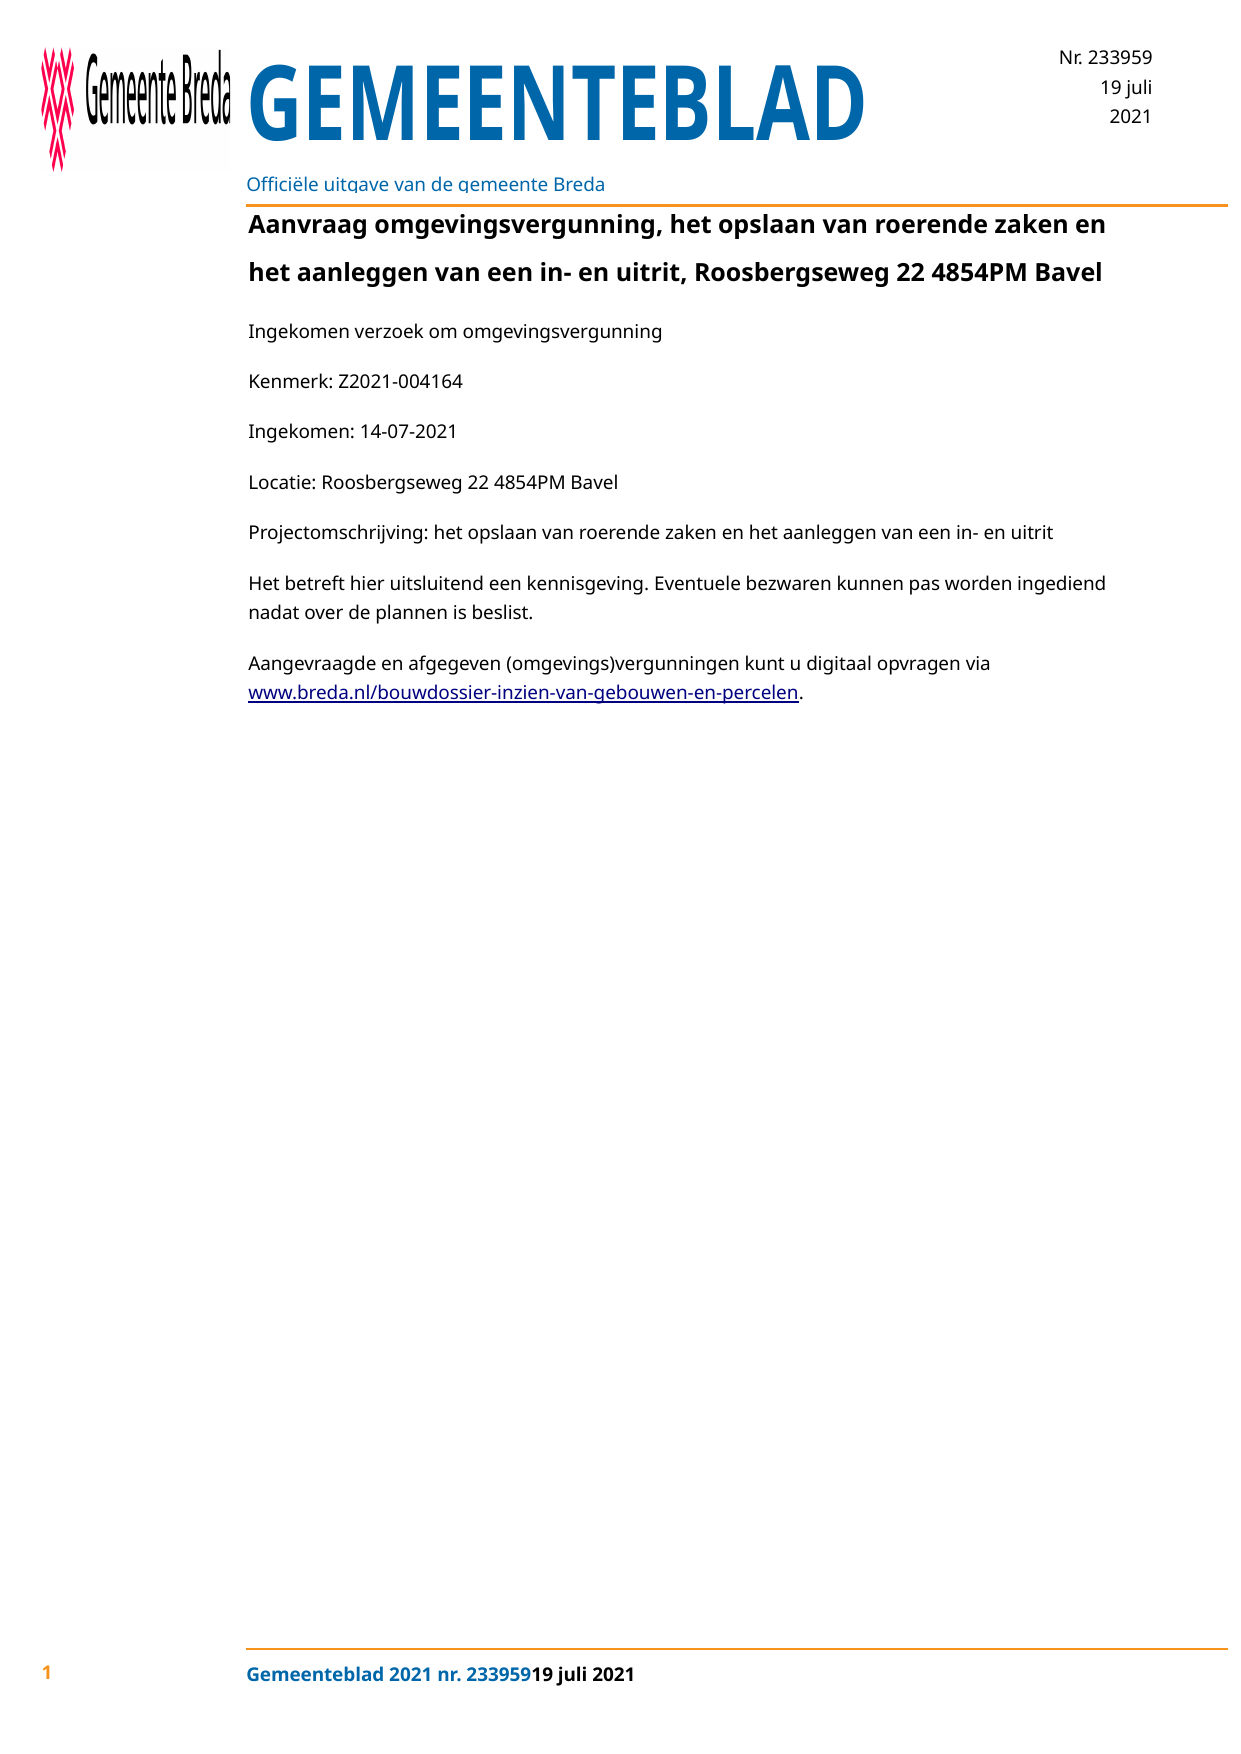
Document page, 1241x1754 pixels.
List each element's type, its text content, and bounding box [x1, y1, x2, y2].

text Kenmerk: Z2021-004164 [248, 368, 1152, 394]
text Aanvraag omgevingsvergunning, het opslaan van roerende zaken en het aanleggen van een in- en uitrit, Roosbergseweg 22 4854PM Bavel [248, 207, 1152, 288]
text Projectomschrijving: het opslaan van roerende zaken en het aanleggen van een in- en uitrit [248, 519, 1152, 545]
text Aangevraagde en afgegeven (omgevings)vergunningen kunt u digitaal opvragen via www.breda.nl/bouwdossier-inzien-van-gebouwen-en-percelen. [248, 650, 1152, 705]
text Ingekomen: 14-07-2021 [248, 419, 1152, 444]
text Locatie: Roosbergseweg 22 4854PM Bavel [248, 469, 1152, 495]
text Ingekomen verzoek om omgevingsvergunning [248, 318, 1152, 344]
text Het betreft hier uitsluitend een kennisgeving. Eventuele bezwaren kunnen pas worden ingediend nadat over de plannen is beslist. [248, 570, 1152, 625]
picture [41, 47, 231, 172]
